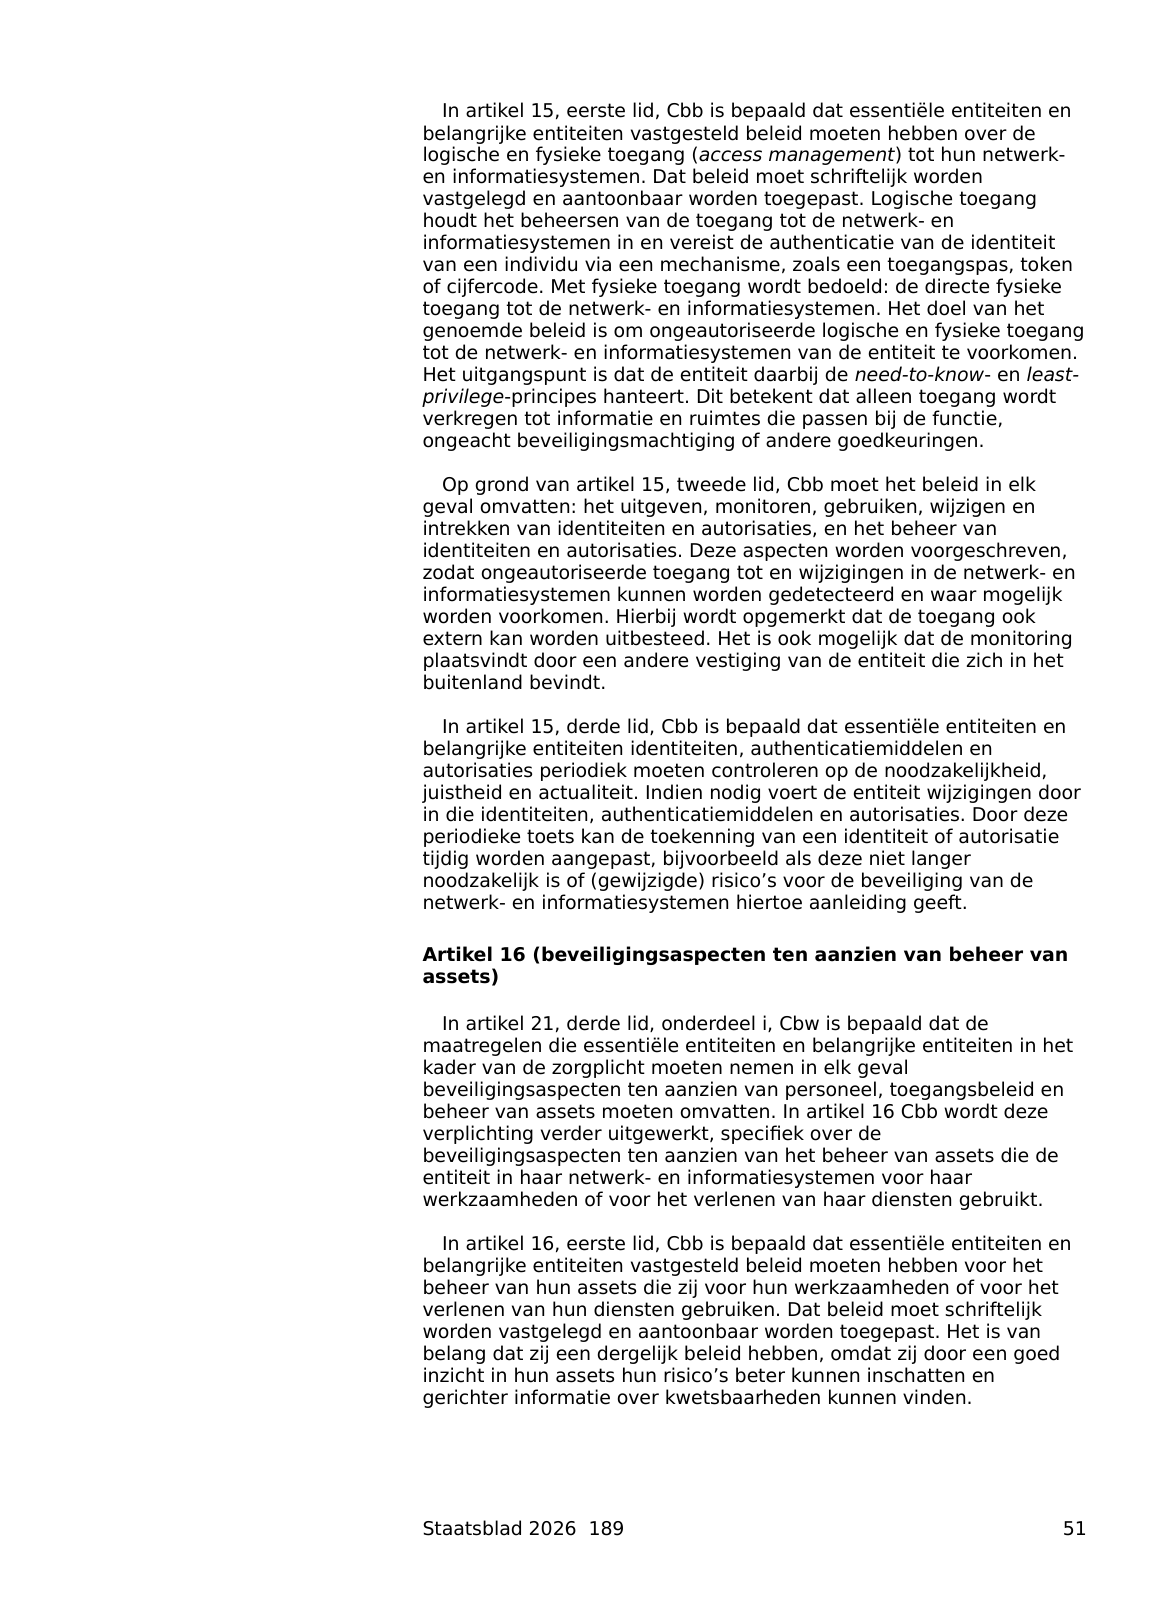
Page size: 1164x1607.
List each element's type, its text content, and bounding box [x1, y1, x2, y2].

subtitle Artikel 16 (beveiligingsaspecten ten aanzien van beheer van assets) [422, 944, 1087, 988]
text In artikel 15, derde lid, Cbb is bepaald dat essentiële entiteiten en belangrijke entiteiten identiteiten, authenticatiemiddelen en autorisaties periodiek moeten controleren op de noodzakelijkheid, juistheid en actualiteit. Indien nodig voert de entiteit wijzigingen door in die identiteiten, authenticatiemiddelen en autorisaties. Door deze periodieke toets kan de toekenning van een identiteit of autorisatie tijdig worden aangepast, bijvoorbeeld als deze niet langer noodzakelijk is of (gewijzigde) risico’s voor de beveiliging van de netwerk- en informatiesystemen hiertoe aanleiding geeft. [422, 716, 1087, 914]
text In artikel 16, eerste lid, Cbb is bepaald dat essentiële entiteiten en belangrijke entiteiten vastgesteld beleid moeten hebben voor het beheer van hun assets die zij voor hun werkzaamheden of voor het verlenen van hun diensten gebruiken. Dat beleid moet schriftelijk worden vastgelegd en aantoonbaar worden toegepast. Het is van belang dat zij een dergelijk beleid hebben, omdat zij door een goed inzicht in hun assets hun risico’s beter kunnen inschatten en gerichter informatie over kwetsbaarheden kunnen vinden. [422, 1233, 1087, 1409]
text In artikel 15, eerste lid, Cbb is bepaald dat essentiële entiteiten en belangrijke entiteiten vastgesteld beleid moeten hebben over de logische en fysieke toegang (access management) tot hun netwerk- en informatiesystemen. Dat beleid moet schriftelijk worden vastgelegd en aantoonbaar worden toegepast. Logische toegang houdt het beheersen van de toegang tot de netwerk- en informatiesystemen in en vereist de authenticatie van de identiteit van een individu via een mechanisme, zoals een toegangspas, token of cijfercode. Met fysieke toegang wordt bedoeld: de directe fysieke toegang tot de netwerk- en informatiesystemen. Het doel van het genoemde beleid is om ongeautoriseerde logische en fysieke toegang tot de netwerk- en informatiesystemen van de entiteit te voorkomen. Het uitgangspunt is dat de entiteit daarbij de need-to-know- en least-privilege-principes hanteert. Dit betekent dat alleen toegang wordt verkregen tot informatie en ruimtes die passen bij de functie, ongeacht beveiligingsmachtiging of andere goedkeuringen. [422, 100, 1087, 452]
text In artikel 21, derde lid, onderdeel i, Cbw is bepaald dat de maatregelen die essentiële entiteiten en belangrijke entiteiten in het kader van de zorgplicht moeten nemen in elk geval beveiligingsaspecten ten aanzien van personeel, toegangsbeleid en beheer van assets moeten omvatten. In artikel 16 Cbb wordt deze verplichting verder uitgewerkt, specifiek over de beveiligingsaspecten ten aanzien van het beheer van assets die de entiteit in haar netwerk- en informatiesystemen voor haar werkzaamheden of voor het verlenen van haar diensten gebruikt. [422, 1013, 1087, 1211]
text Op grond van artikel 15, tweede lid, Cbb moet het beleid in elk geval omvatten: het uitgeven, monitoren, gebruiken, wijzigen en intrekken van identiteiten en autorisaties, en het beheer van identiteiten en autorisaties. Deze aspecten worden voorgeschreven, zodat ongeautoriseerde toegang tot en wijzigingen in de netwerk- en informatiesystemen kunnen worden gedetecteerd en waar mogelijk worden voorkomen. Hierbij wordt opgemerkt dat de toegang ook extern kan worden uitbesteed. Het is ook mogelijk dat de monitoring plaatsvindt door een andere vestiging van de entiteit die zich in het buitenland bevindt. [422, 474, 1087, 694]
